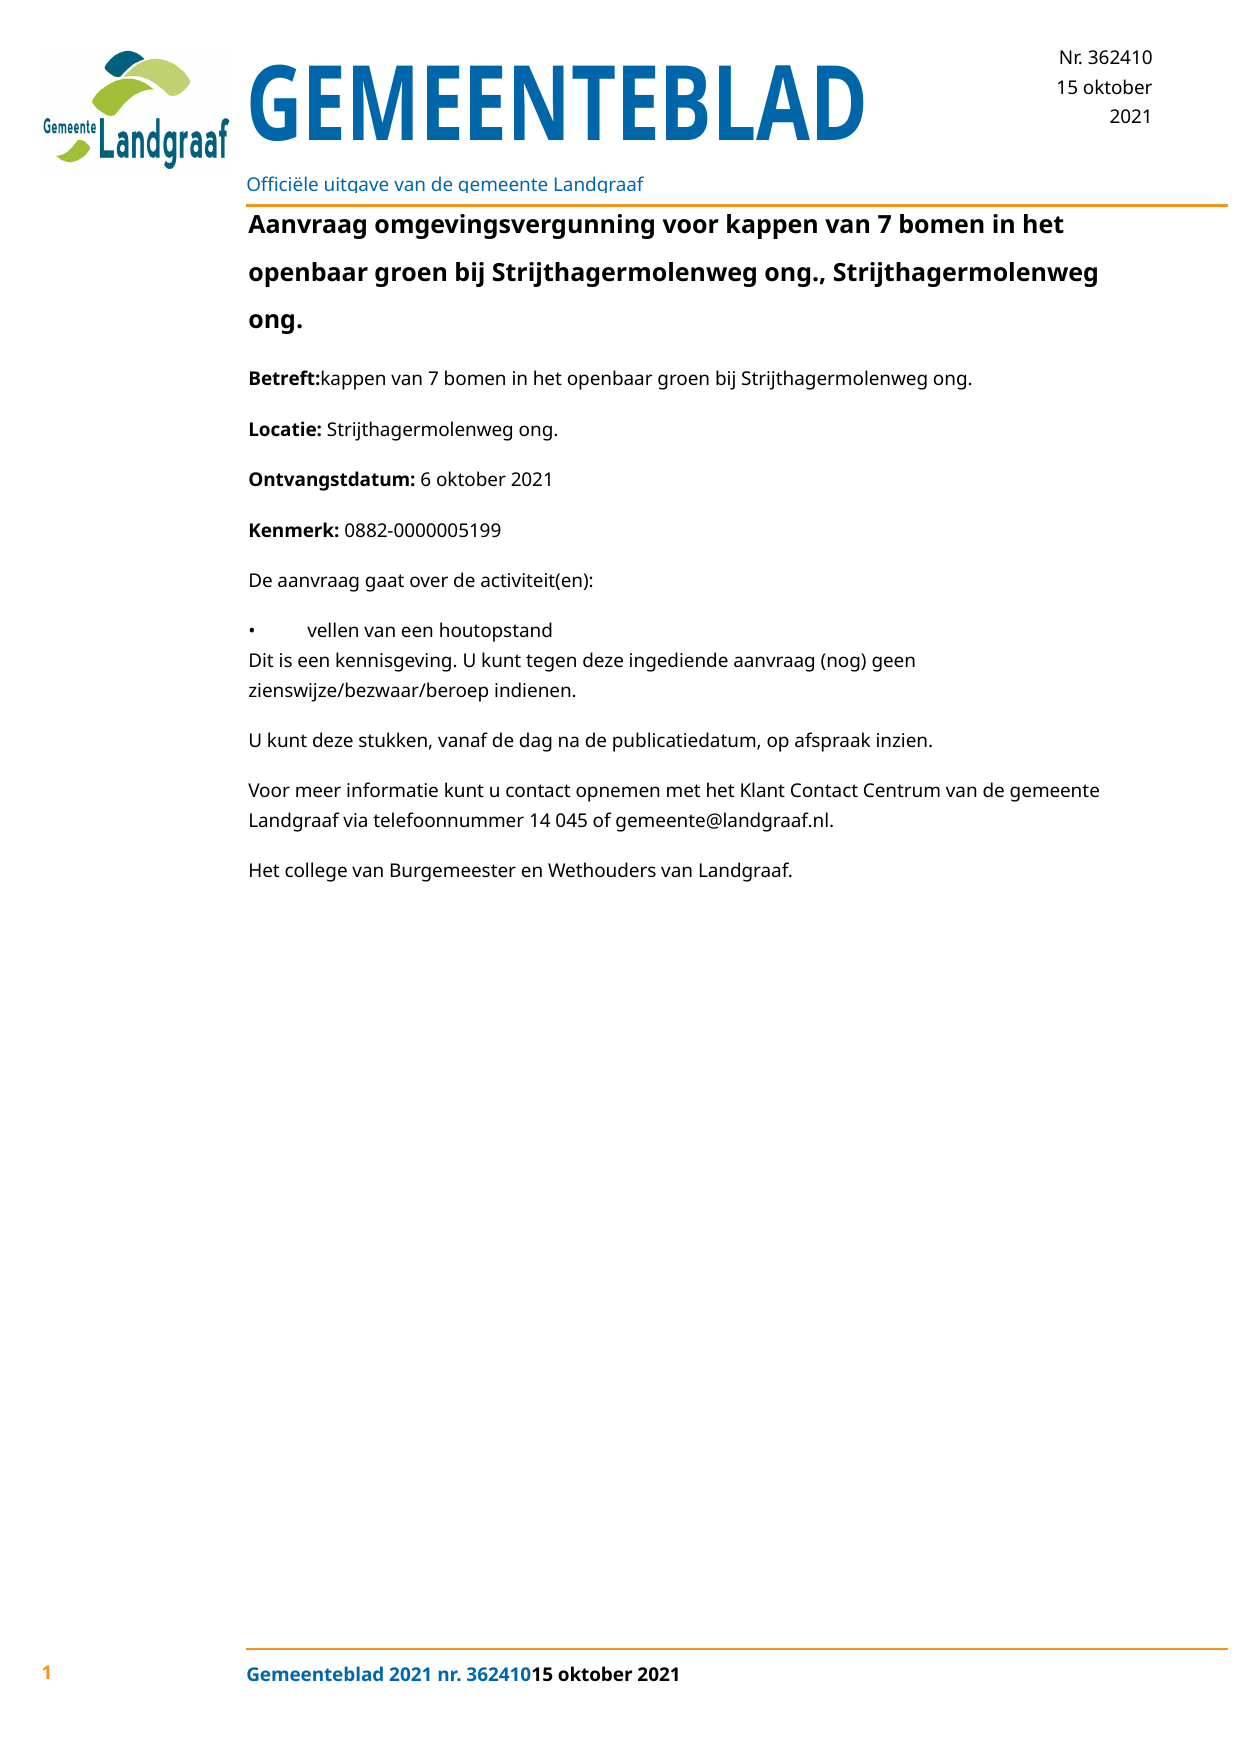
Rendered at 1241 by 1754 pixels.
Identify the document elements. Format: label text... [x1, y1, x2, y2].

text Dit is een kennisgeving. U kunt tegen deze ingediende aanvraag (nog) geen zienswijze/bezwaar/beroep indienen. [248, 647, 1152, 702]
text Ontvangstdatum: 6 oktober 2021 [248, 466, 1152, 492]
text Locatie: Strijthagermolenweg ong. [248, 416, 1152, 442]
text Het college van Burgemeester en Wethouders van Landgraaf. [248, 858, 1152, 883]
picture [41, 47, 231, 172]
text Kenmerk: 0882-0000005199 [248, 517, 1152, 542]
list vellen van een houtopstand [248, 618, 1152, 643]
text U kunt deze stukken, vanaf de dag na de publicatiedatum, op afspraak inzien. [248, 727, 1152, 753]
text De aanvraag gaat over de activiteit(en): [248, 567, 1152, 593]
text Voor meer informatie kunt u contact opnemen met het Klant Contact Centrum van de gemeente Landgraaf via telefoonnummer 14 045 of gemeente@landgraaf.nl. [248, 778, 1152, 833]
text Betreft:kappen van 7 bomen in het openbaar groen bij Strijthagermolenweg ong. [248, 366, 1152, 391]
text Aanvraag omgevingsvergunning voor kappen van 7 bomen in het openbaar groen bij Strijthagermolenweg ong., Strijthagermolenweg ong. [248, 207, 1152, 336]
